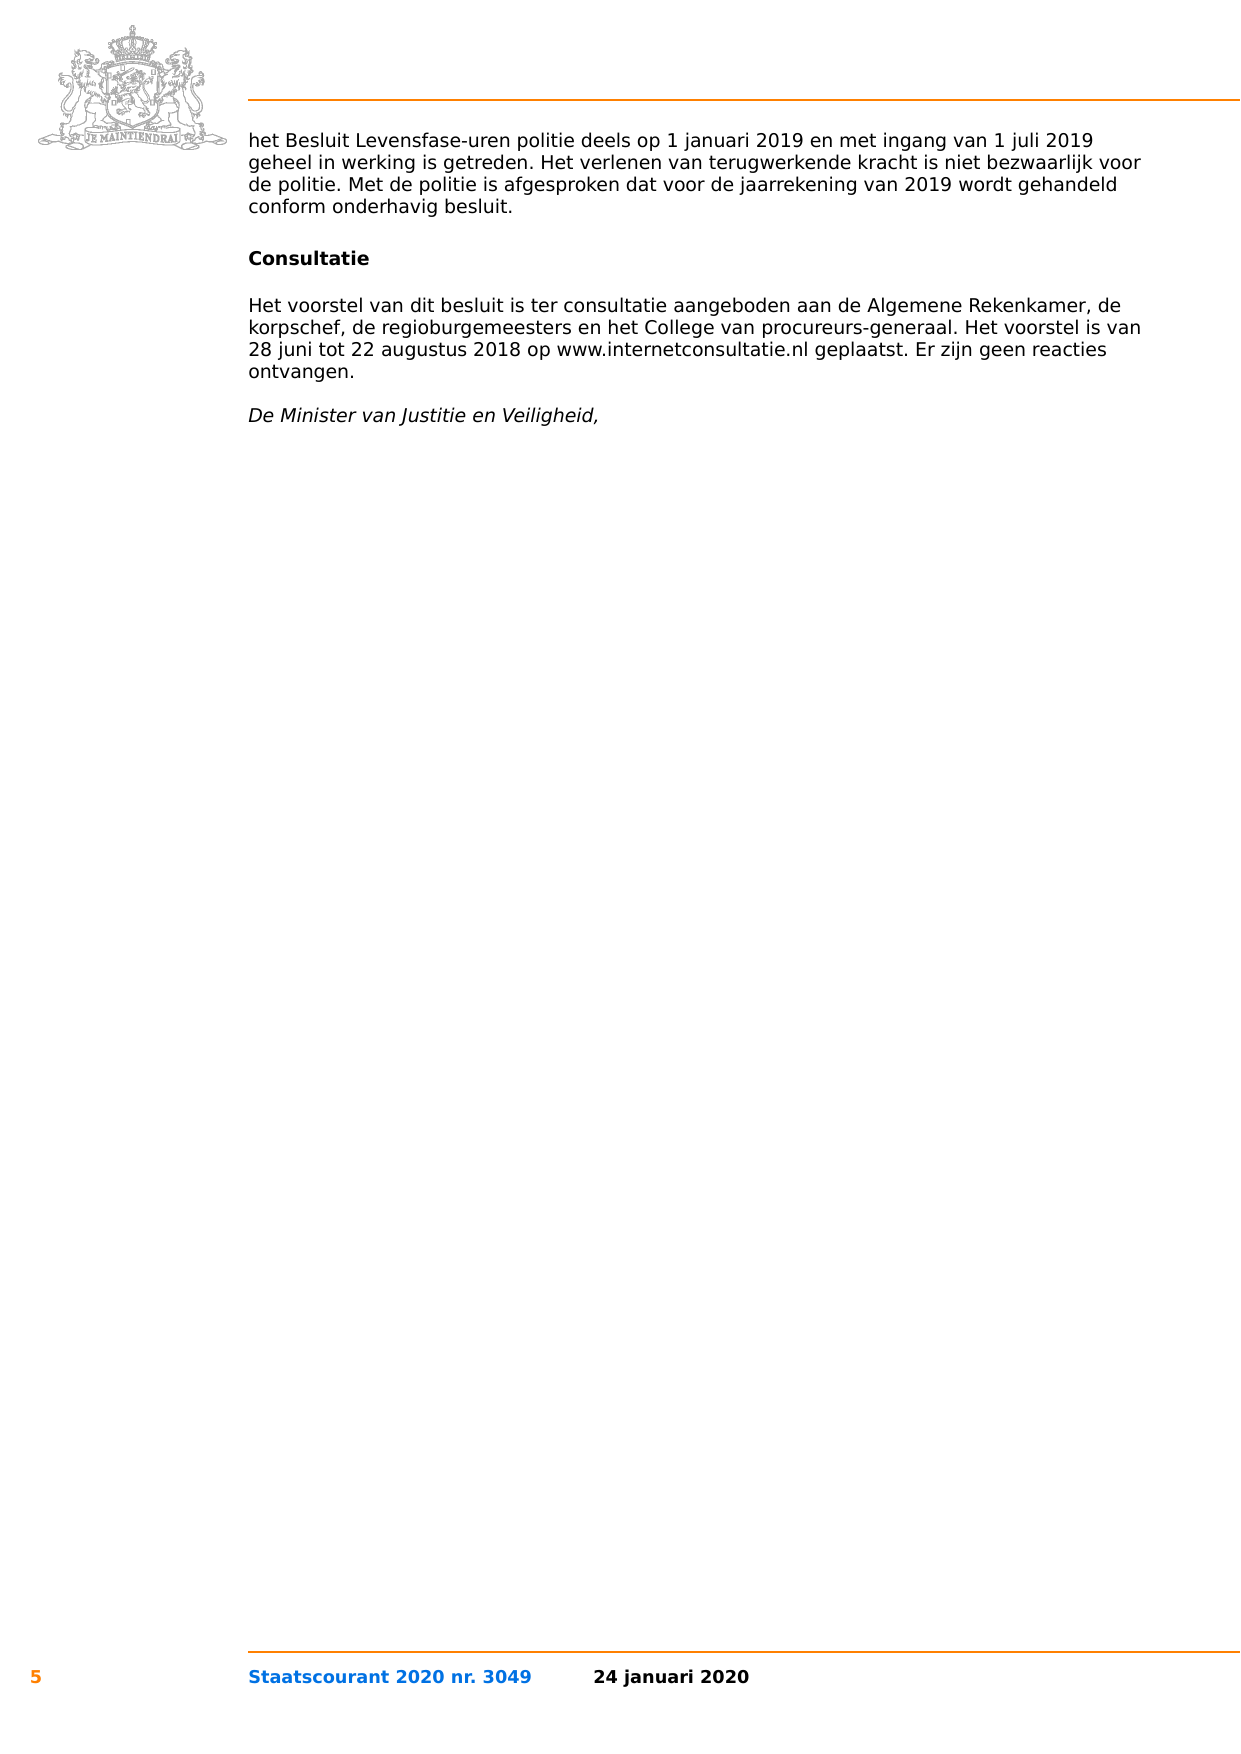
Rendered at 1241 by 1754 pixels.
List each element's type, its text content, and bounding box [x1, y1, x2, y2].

text het Besluit Levensfase-uren politie deels op 1 januari 2019 en met ingang van 1 juli 2019 geheel in werking is getreden. Het verlenen van terugwerkende kracht is niet bezwaarlijk voor de politie. Met de politie is afgesproken dat voor de jaarrekening van 2019 wordt gehandeld conform onderhavig besluit. [248, 130, 1163, 218]
text Het voorstel van dit besluit is ter consultatie aangeboden aan de Algemene Rekenkamer, de korpschef, de regioburgemeesters en het College van procureurs-generaal. Het voorstel is van 28 juni tot 22 augustus 2018 op www.internetconsultatie.nl geplaatst. Er zijn geen reacties ontvangen. [248, 295, 1163, 383]
picture [38, 25, 227, 150]
subtitle Consultatie [248, 248, 1163, 270]
text De Minister van Justitie en Veiligheid, [248, 404, 1163, 427]
